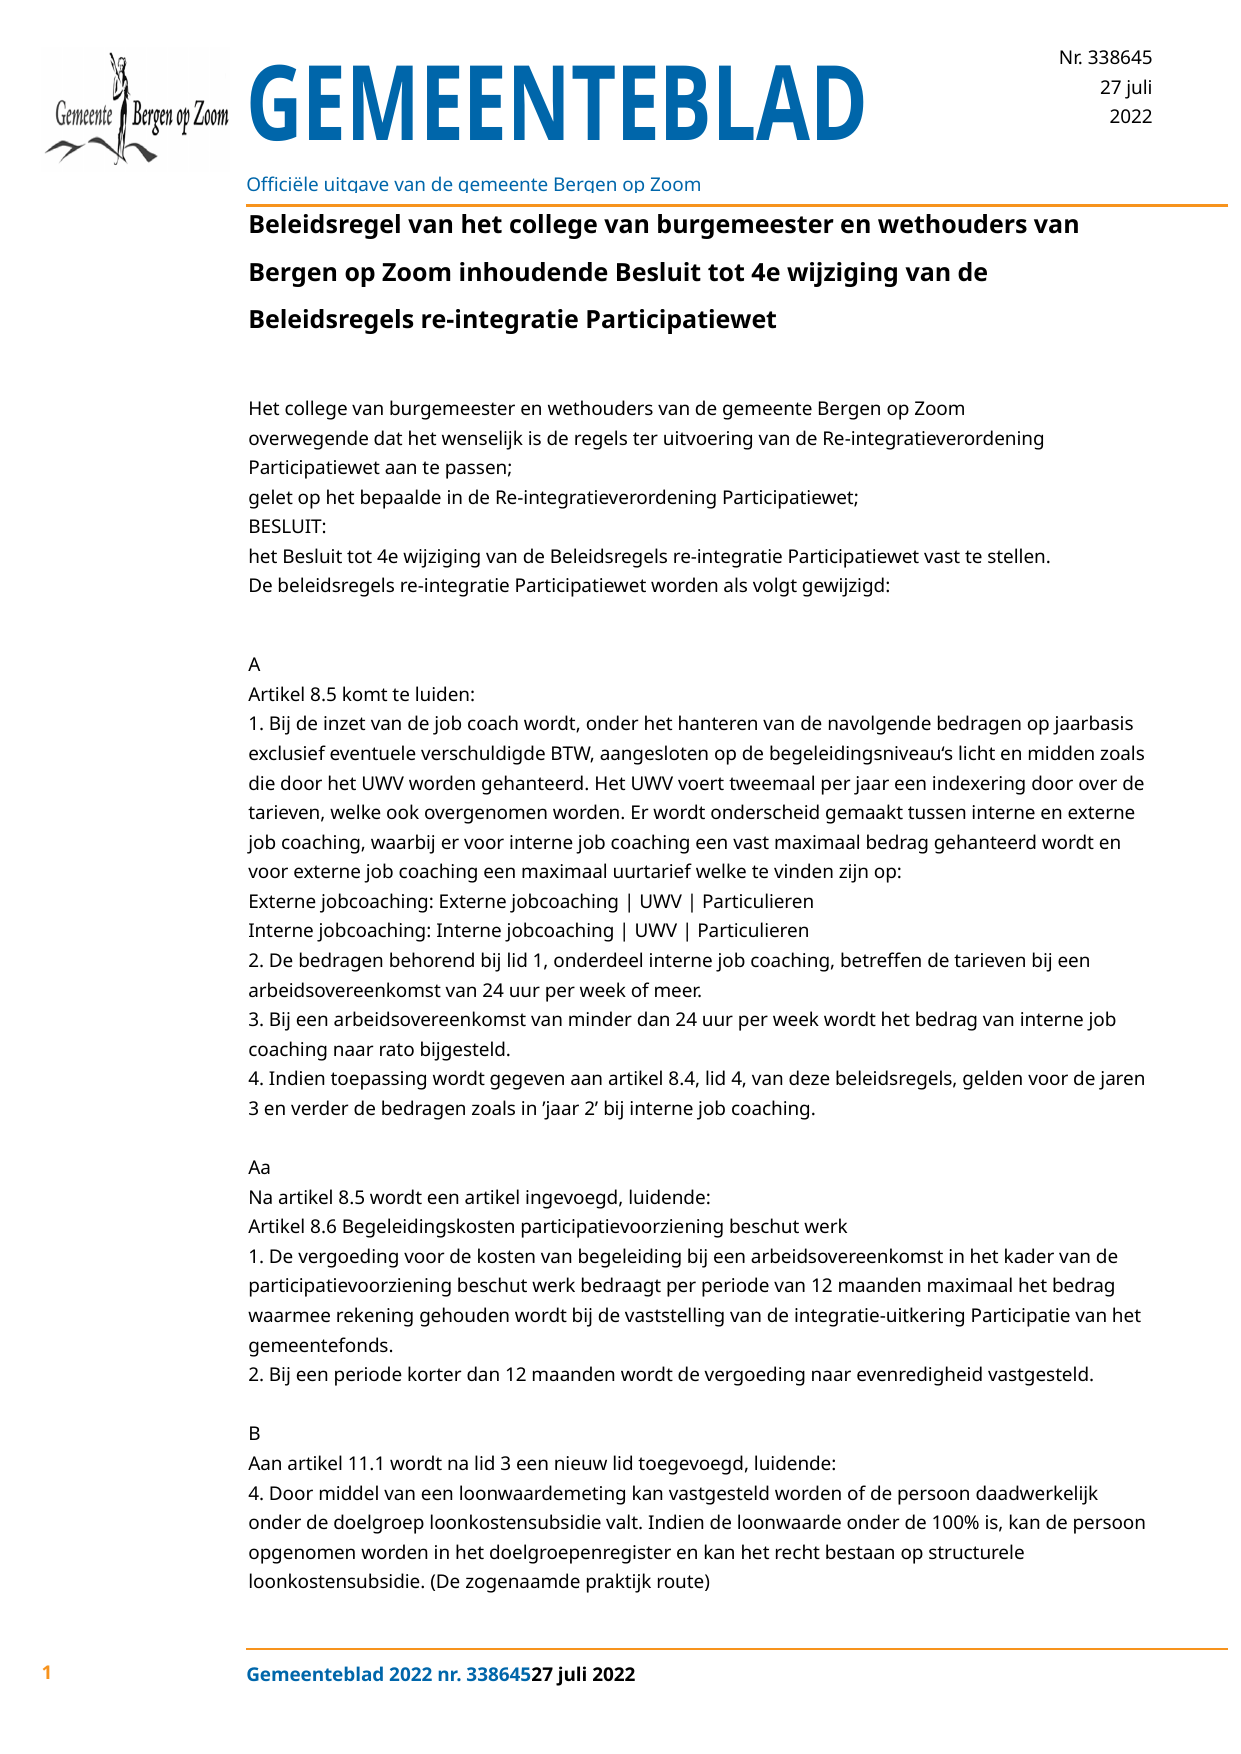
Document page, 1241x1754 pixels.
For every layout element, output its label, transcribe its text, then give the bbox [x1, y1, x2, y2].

text Externe jobcoaching: Externe jobcoaching | UWV | Particulieren [248, 888, 1152, 914]
text De beleidsregels re-integratie Participatiewet worden als volgt gewijzigd: [248, 573, 1152, 598]
text Interne jobcoaching: Interne jobcoaching | UWV | Particulieren [248, 918, 1152, 943]
text Artikel 8.5 komt te luiden: [248, 681, 1152, 707]
text 3. Bij een arbeidsovereenkomst van minder dan 24 uur per week wordt het bedrag van interne job coaching naar rato bijgesteld. [248, 1006, 1152, 1062]
text B [248, 1421, 1152, 1446]
text 1. Bij de inzet van de job coach wordt, onder het hanteren van de navolgende bedragen op jaarbasis exclusief eventuele verschuldigde BTW, aangesloten op de begeleidingsniveau‘s licht en midden zoals die door het UWV worden gehanteerd. Het UWV voert tweemaal per jaar een indexering door over de tarieven, welke ook overgenomen worden. Er wordt onderscheid gemaakt tussen interne en externe job coaching, waarbij er voor interne job coaching een vast maximaal bedrag gehanteerd wordt en voor externe job coaching een maximaal uurtarief welke te vinden zijn op: [248, 711, 1152, 884]
text BESLUIT: [248, 513, 1152, 539]
text 4. Indien toepassing wordt gegeven aan artikel 8.4, lid 4, van deze beleidsregels, gelden voor de jaren 3 en verder de bedragen zoals in ’jaar 2’ bij interne job coaching. [248, 1066, 1152, 1121]
text Artikel 8.6 Begeleidingskosten participatievoorziening beschut werk [248, 1213, 1152, 1239]
text A [248, 651, 1152, 677]
text gelet op het bepaalde in de Re-integratieverordening Participatiewet; [248, 484, 1152, 509]
text het Besluit tot 4e wijziging van de Beleidsregels re-integratie Participatiewet vast te stellen. [248, 543, 1152, 569]
text Het college van burgemeester en wethouders van de gemeente Bergen op Zoom [248, 395, 1152, 421]
text Beleidsregel van het college van burgemeester en wethouders van Bergen op Zoom inhoudende Besluit tot 4e wijziging van de Beleidsregels re-integratie Participatiewet [248, 207, 1152, 336]
text 1. De vergoeding voor de kosten van begeleiding bij een arbeidsovereenkomst in het kader van de participatievoorziening beschut werk bedraagt per periode van 12 maanden maximaal het bedrag waarmee rekening gehouden wordt bij de vaststelling van de integratie-uitkering Participatie van het gemeentefonds. [248, 1243, 1152, 1358]
text 4. Door middel van een loonwaardemeting kan vastgesteld worden of de persoon daadwerkelijk onder de doelgroep loonkostensubsidie valt. Indien de loonwaarde onder de 100% is, kan de persoon opgenomen worden in het doelgroepenregister en kan het recht bestaan op structurele loonkostensubsidie. (De zogenaamde praktijk route) [248, 1480, 1152, 1594]
text Na artikel 8.5 wordt een artikel ingevoegd, luidende: [248, 1184, 1152, 1210]
picture [41, 47, 231, 172]
text 2. De bedragen behorend bij lid 1, onderdeel interne job coaching, betreffen de tarieven bij een arbeidsovereenkomst van 24 uur per week of meer. [248, 947, 1152, 1003]
text Aa [248, 1154, 1152, 1180]
text overwegende dat het wenselijk is de regels ter uitvoering van de Re-integratieverordening Participatiewet aan te passen; [248, 425, 1152, 480]
text 2. Bij een periode korter dan 12 maanden wordt de vergoeding naar evenredigheid vastgesteld. [248, 1361, 1152, 1387]
text Aan artikel 11.1 wordt na lid 3 een nieuw lid toegevoegd, luidende: [248, 1450, 1152, 1476]
